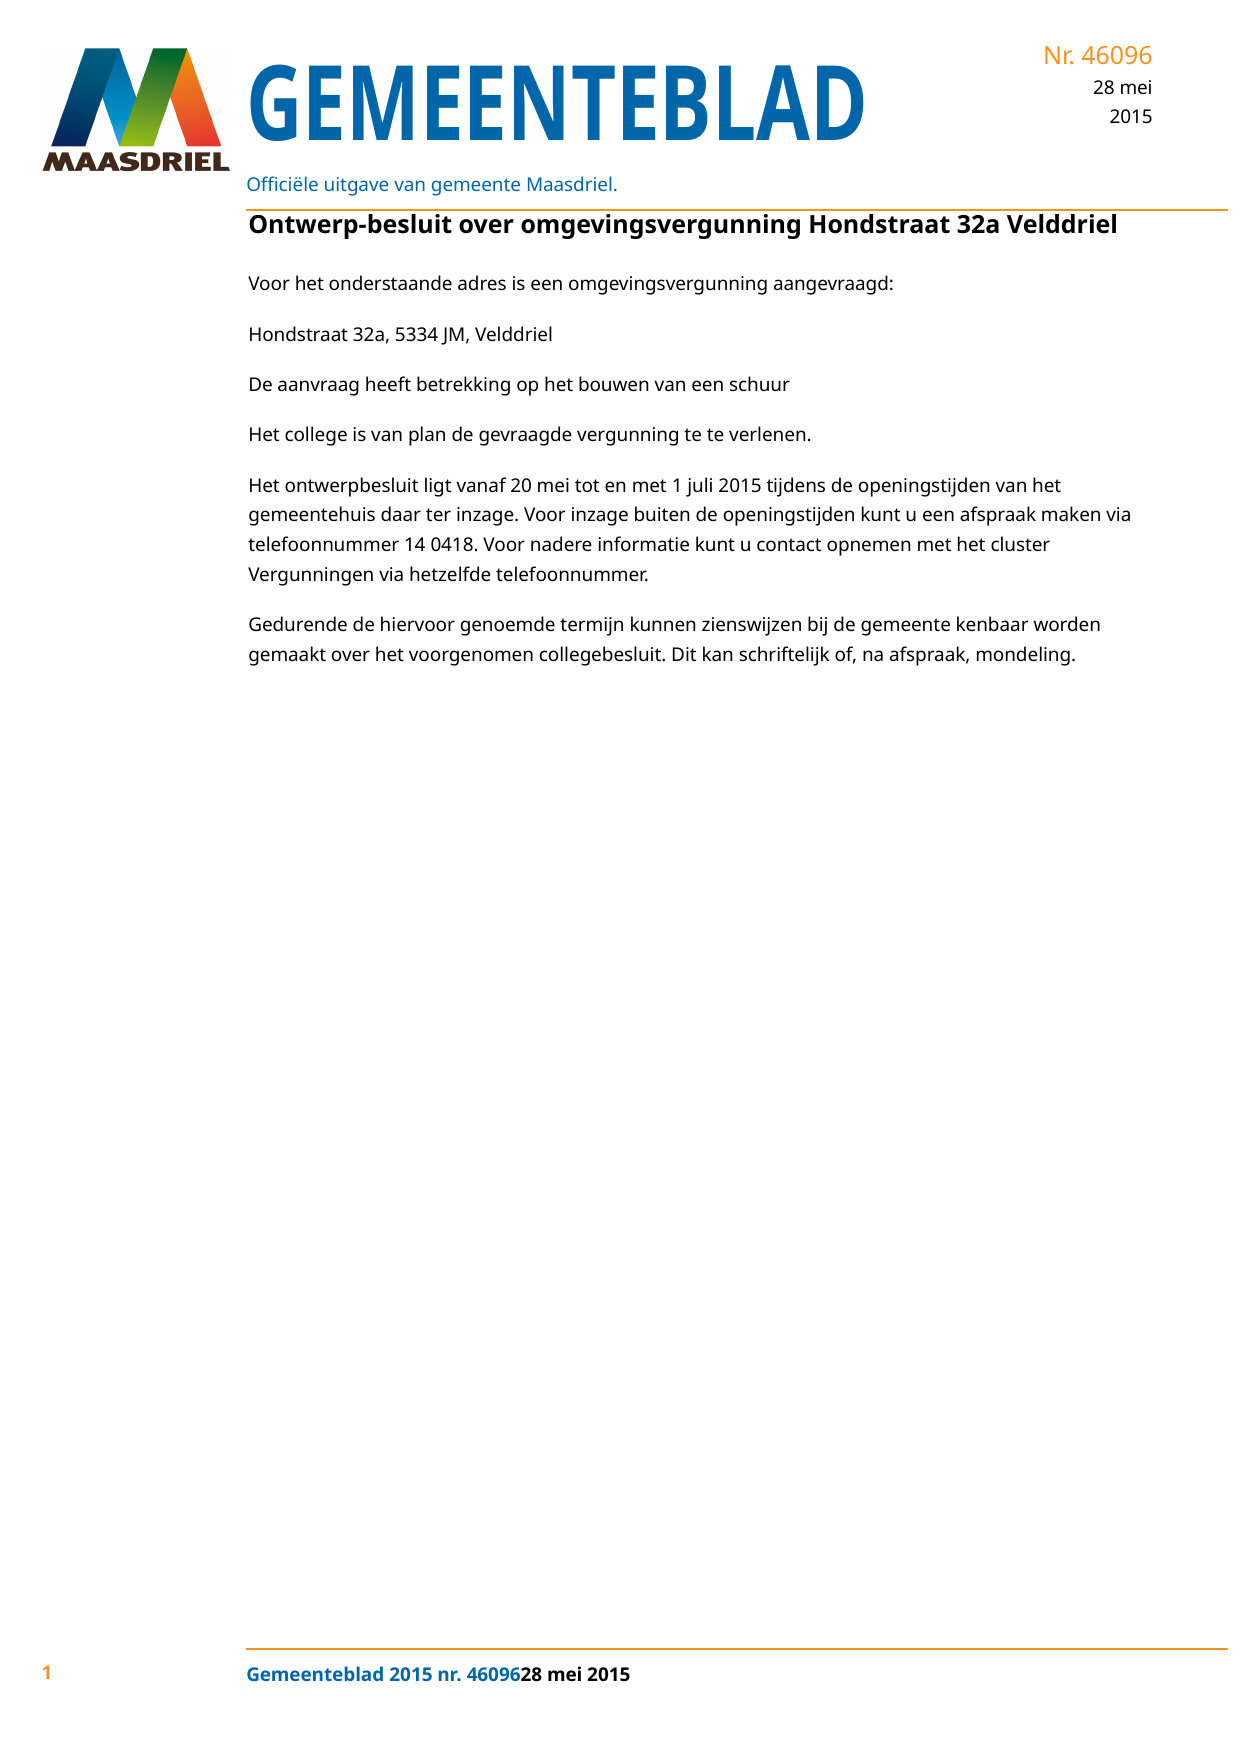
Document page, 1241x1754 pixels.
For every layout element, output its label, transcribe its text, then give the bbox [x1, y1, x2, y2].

text De aanvraag heeft betrekking op het bouwen van een schuur [248, 371, 1152, 397]
picture [41, 47, 231, 172]
text Hondstraat 32a, 5334 JM, Velddriel [248, 321, 1152, 346]
text Gedurende de hiervoor genoemde termijn kunnen zienswijzen bij de gemeente kenbaar worden gemaakt over het voorgenomen collegebesluit. Dit kan schriftelijk of, na afspraak, mondeling. [248, 611, 1152, 666]
text Het ontwerpbesluit ligt vanaf 20 mei tot en met 1 juli 2015 tijdens de openingstijden van het gemeentehuis daar ter inzage. Voor inzage buiten de openingstijden kunt u een afspraak maken via telefoonnummer 14 0418. Voor nadere informatie kunt u contact opnemen met het cluster Vergunningen via hetzelfde telefoonnummer. [248, 472, 1152, 586]
text Ontwerp-besluit over omgevingsvergunning Hondstraat 32a Velddriel [248, 211, 1152, 241]
text Voor het onderstaande adres is een omgevingsvergunning aangevraagd: [248, 270, 1152, 296]
text Het college is van plan de gevraagde vergunning te te verlenen. [248, 422, 1152, 447]
